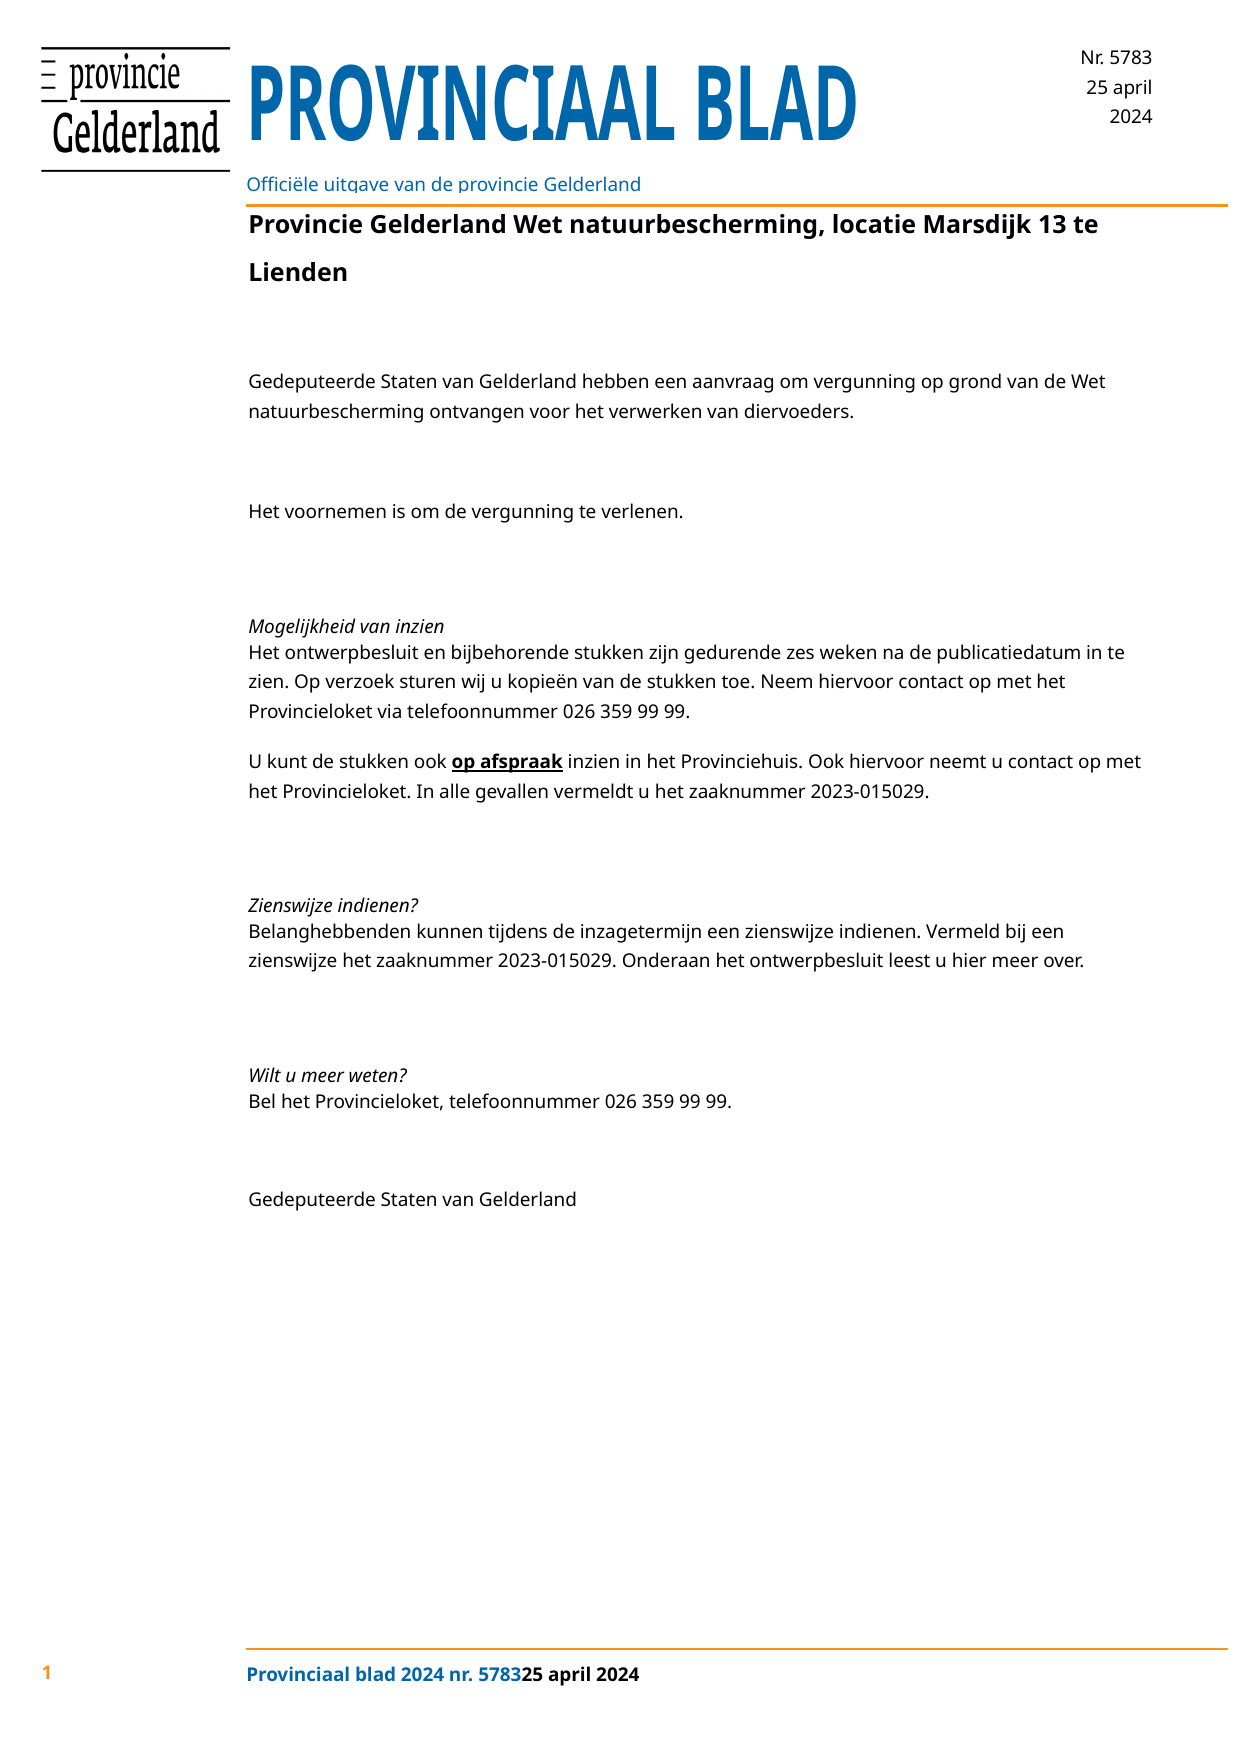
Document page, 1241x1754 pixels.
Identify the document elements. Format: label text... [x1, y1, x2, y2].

picture [41, 47, 231, 172]
text Zienswijze indienen? [248, 892, 1152, 918]
text Gedeputeerde Staten van Gelderland hebben een aanvraag om vergunning op grond van de Wet natuurbescherming ontvangen voor het verwerken van diervoeders. [248, 368, 1152, 424]
text U kunt de stukken ook op afspraak inzien in het Provinciehuis. Ook hiervoor neemt u contact op met het Provincieloket. In alle gevallen vermeldt u het zaaknummer 2023-015029. [248, 748, 1152, 804]
text Bel het Provincieloket, telefoonnummer 026 359 99 99. [248, 1088, 1152, 1113]
text Mogelijkheid van inzien [248, 613, 1152, 639]
text Gedeputeerde Staten van Gelderland [248, 1186, 1152, 1212]
text Het voornemen is om de vergunning te verlenen. [248, 499, 1152, 524]
text Belanghebbenden kunnen tijdens de inzagetermijn een zienswijze indienen. Vermeld bij een zienswijze het zaaknummer 2023-015029. Onderaan het ontwerpbesluit leest u hier meer over. [248, 918, 1152, 973]
text Wilt u meer weten? [248, 1062, 1152, 1088]
text Het ontwerpbesluit en bijbehorende stukken zijn gedurende zes weken na de publicatiedatum in te zien. Op verzoek sturen wij u kopieën van de stukken toe. Neem hiervoor contact op met het Provincieloket via telefoonnummer 026 359 99 99. [248, 639, 1152, 724]
text Provincie Gelderland Wet natuurbescherming, locatie Marsdijk 13 te Lienden [248, 207, 1152, 288]
